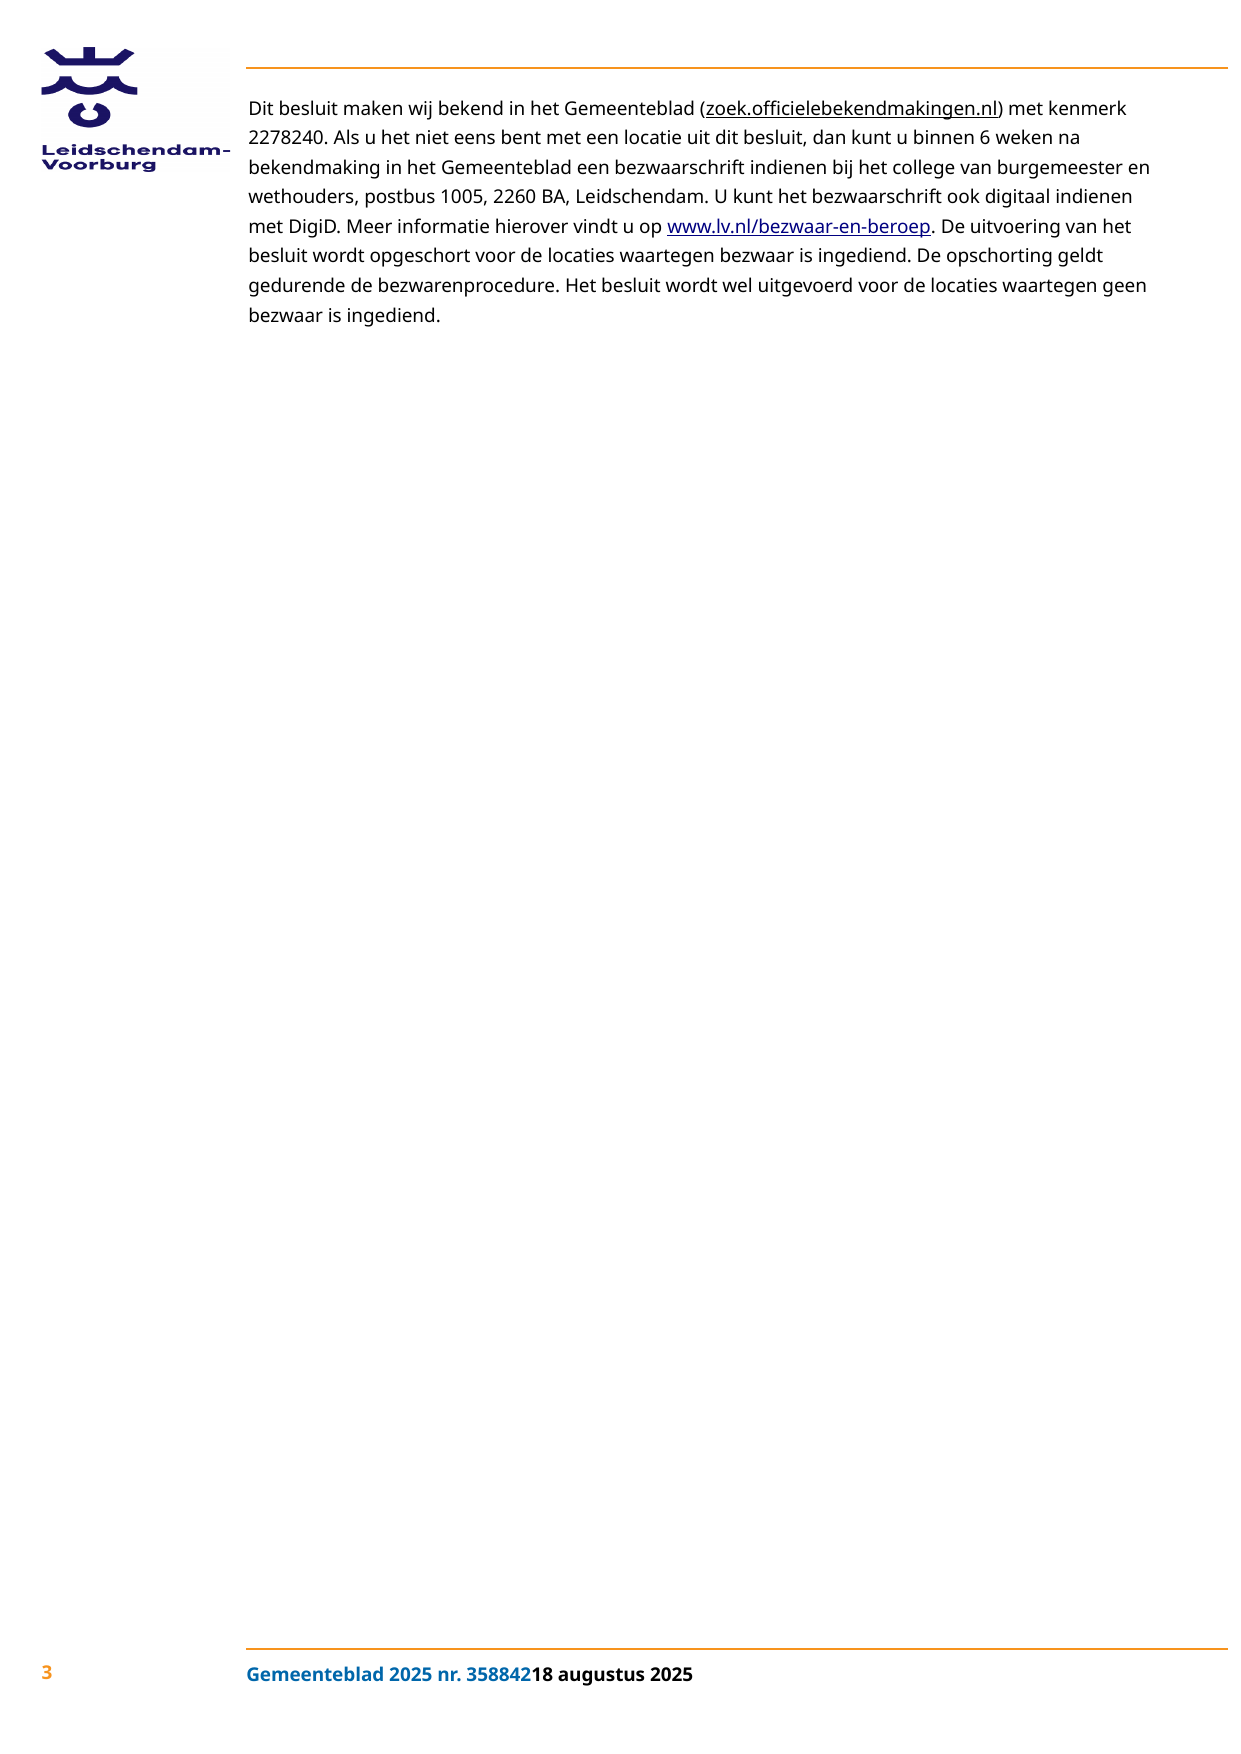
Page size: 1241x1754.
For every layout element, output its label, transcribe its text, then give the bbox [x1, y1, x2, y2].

text Dit besluit maken wij bekend in het Gemeenteblad (zoek.officielebekendmakingen.nl) met kenmerk 2278240. Als u het niet eens bent met een locatie uit dit besluit, dan kunt u binnen 6 weken na bekendmaking in het Gemeenteblad een bezwaarschrift indienen bij het college van burgemeester en wethouders, postbus 1005, 2260 BA, Leidschendam. U kunt het bezwaarschrift ook digitaal indienen met DigiD. Meer informatie hierover vindt u op www.lv.nl/bezwaar-en-beroep. De uitvoering van het besluit wordt opgeschort voor de locaties waartegen bezwaar is ingediend. De opschorting geldt gedurende de bezwarenprocedure. Het besluit wordt wel uitgevoerd voor de locaties waartegen geen bezwaar is ingediend. [248, 95, 1152, 328]
picture [41, 47, 231, 172]
